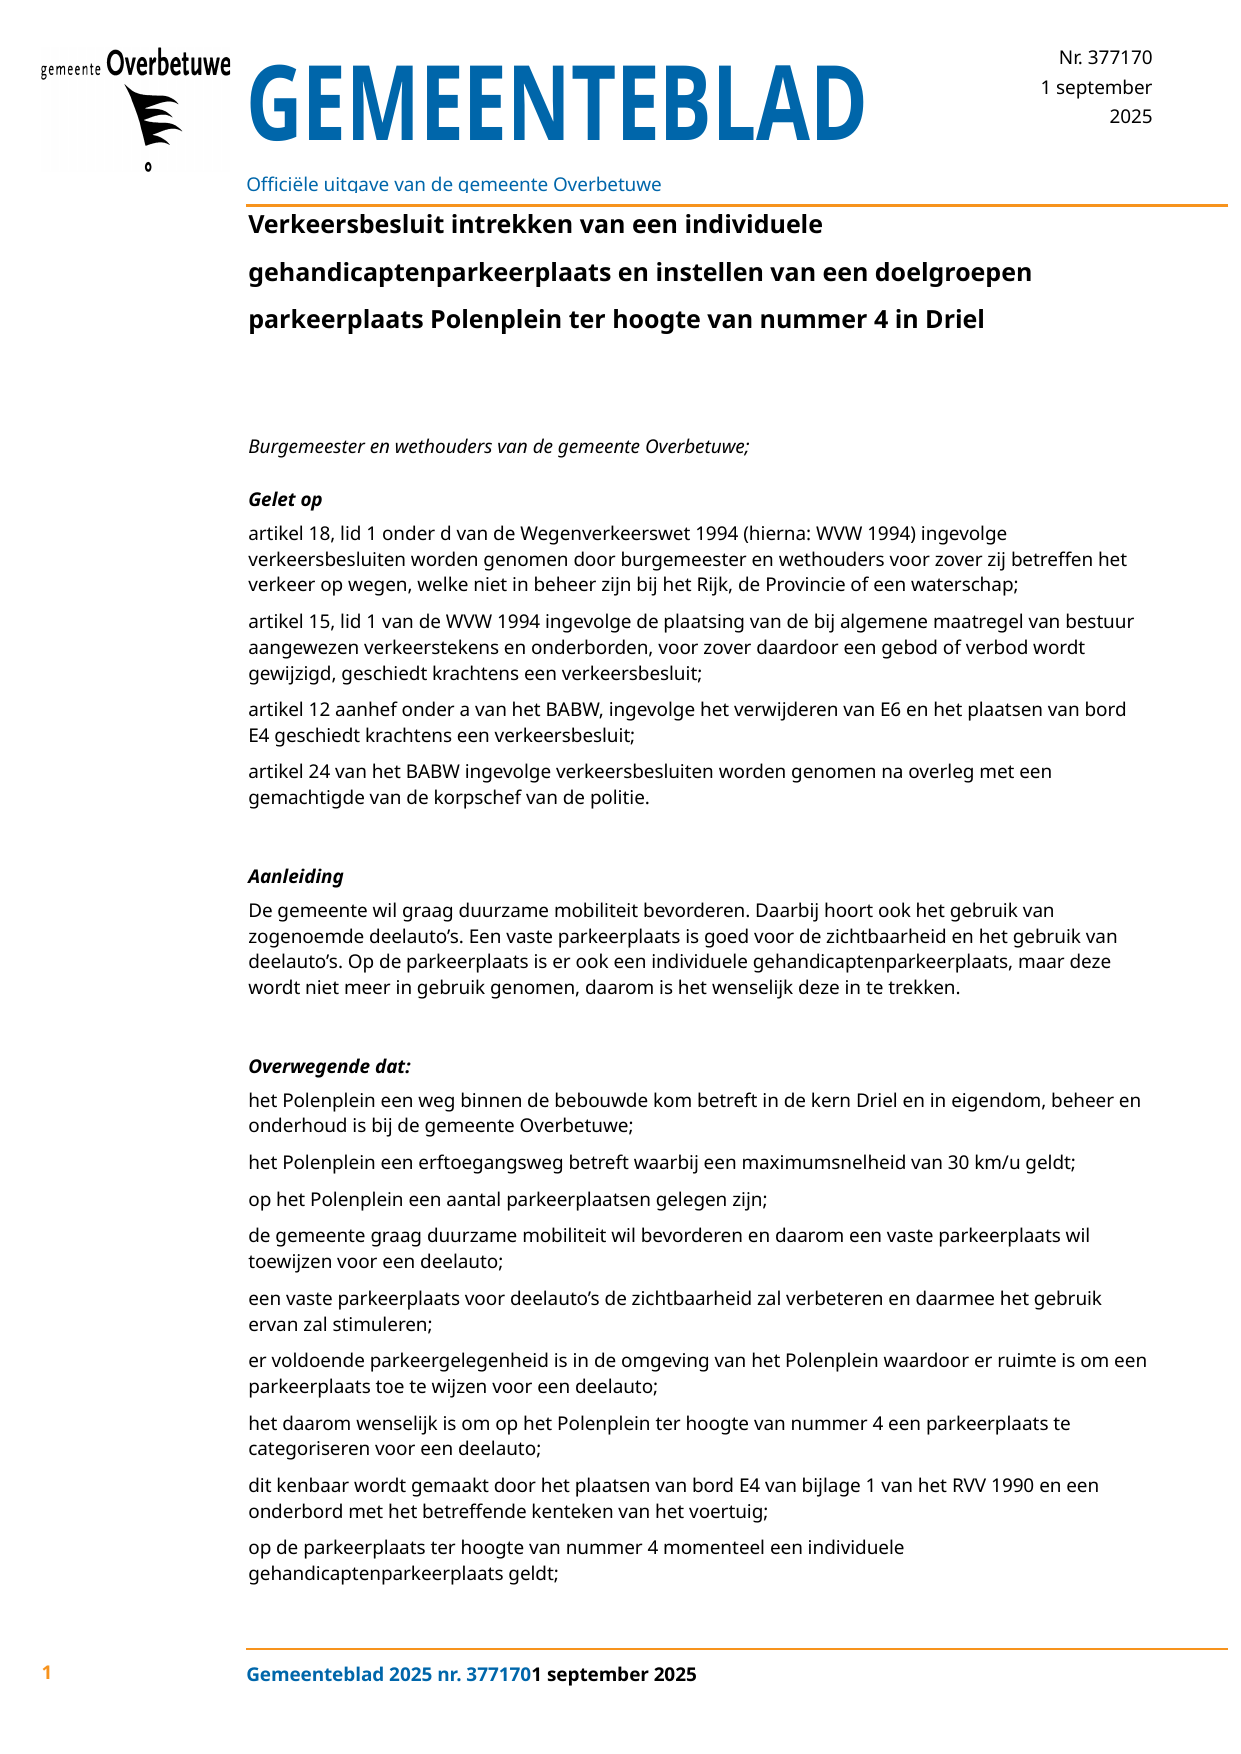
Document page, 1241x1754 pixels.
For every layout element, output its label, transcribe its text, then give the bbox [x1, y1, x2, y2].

text artikel 15, lid 1 van de WVW 1994 ingevolge de plaatsing van de bij algemene maatregel van bestuur aangewezen verkeerstekens en onderborden, voor zover daardoor een gebod of verbod wordt gewijzigd, geschiedt krachtens een verkeersbesluit; [248, 608, 1152, 685]
text op het Polenplein een aantal parkeerplaatsen gelegen zijn; [248, 1186, 1152, 1212]
text dit kenbaar wordt gemaakt door het plaatsen van bord E4 van bijlage 1 van het RVV 1990 en een onderbord met het betreffende kenteken van het voertuig; [248, 1472, 1152, 1524]
text artikel 12 aanhef onder a van het BABW, ingevolge het verwijderen van E6 en het plaatsen van bord E4 geschiedt krachtens een verkeersbesluit; [248, 696, 1152, 748]
text artikel 18, lid 1 onder d van de Wegenverkeerswet 1994 (hierna: WVW 1994) ingevolge verkeersbesluiten worden genomen door burgemeester en wethouders voor zover zij betreffen het verkeer op wegen, welke niet in beheer zijn bij het Rijk, de Provincie of een waterschap; [248, 520, 1152, 597]
text het Polenplein een weg binnen de bebouwde kom betreft in de kern Driel en in eigendom, beheer en onderhoud is bij de gemeente Overbetuwe; [248, 1087, 1152, 1138]
text Verkeersbesluit intrekken van een individuele gehandicaptenparkeerplaats en instellen van een doelgroepen parkeerplaats Polenplein ter hoogte van nummer 4 in Driel [248, 207, 1152, 336]
text de gemeente graag duurzame mobiliteit wil bevorderen en daarom een vaste parkeerplaats wil toewijzen voor een deelauto; [248, 1223, 1152, 1274]
text Burgemeester en wethouders van de gemeente Overbetuwe; [248, 433, 1152, 459]
picture [41, 47, 231, 172]
text Gelet op [248, 486, 1152, 512]
text er voldoende parkeergelegenheid is in de omgeving van het Polenplein waardoor er ruimte is om een parkeerplaats toe te wijzen voor een deelauto; [248, 1347, 1152, 1399]
text Aanleiding [248, 863, 1152, 889]
text het Polenplein een erftoegangsweg betreft waarbij een maximumsnelheid van 30 km/u geldt; [248, 1149, 1152, 1175]
text De gemeente wil graag duurzame mobiliteit bevorderen. Daarbij hoort ook het gebruik van zogenoemde deelauto’s. Een vaste parkeerplaats is goed voor de zichtbaarheid en het gebruik van deelauto’s. Op de parkeerplaats is er ook een individuele gehandicaptenparkeerplaats, maar deze wordt niet meer in gebruik genomen, daarom is het wenselijk deze in te trekken. [248, 897, 1152, 1000]
text Overwegende dat: [248, 1053, 1152, 1078]
text een vaste parkeerplaats voor deelauto’s de zichtbaarheid zal verbeteren en daarmee het gebruik ervan zal stimuleren; [248, 1285, 1152, 1336]
text het daarom wenselijk is om op het Polenplein ter hoogte van nummer 4 een parkeerplaats te categoriseren voor een deelauto; [248, 1410, 1152, 1461]
text artikel 24 van het BABW ingevolge verkeersbesluiten worden genomen na overleg met een gemachtigde van de korpschef van de politie. [248, 759, 1152, 810]
text op de parkeerplaats ter hoogte van nummer 4 momenteel een individuele gehandicaptenparkeerplaats geldt; [248, 1534, 1152, 1586]
